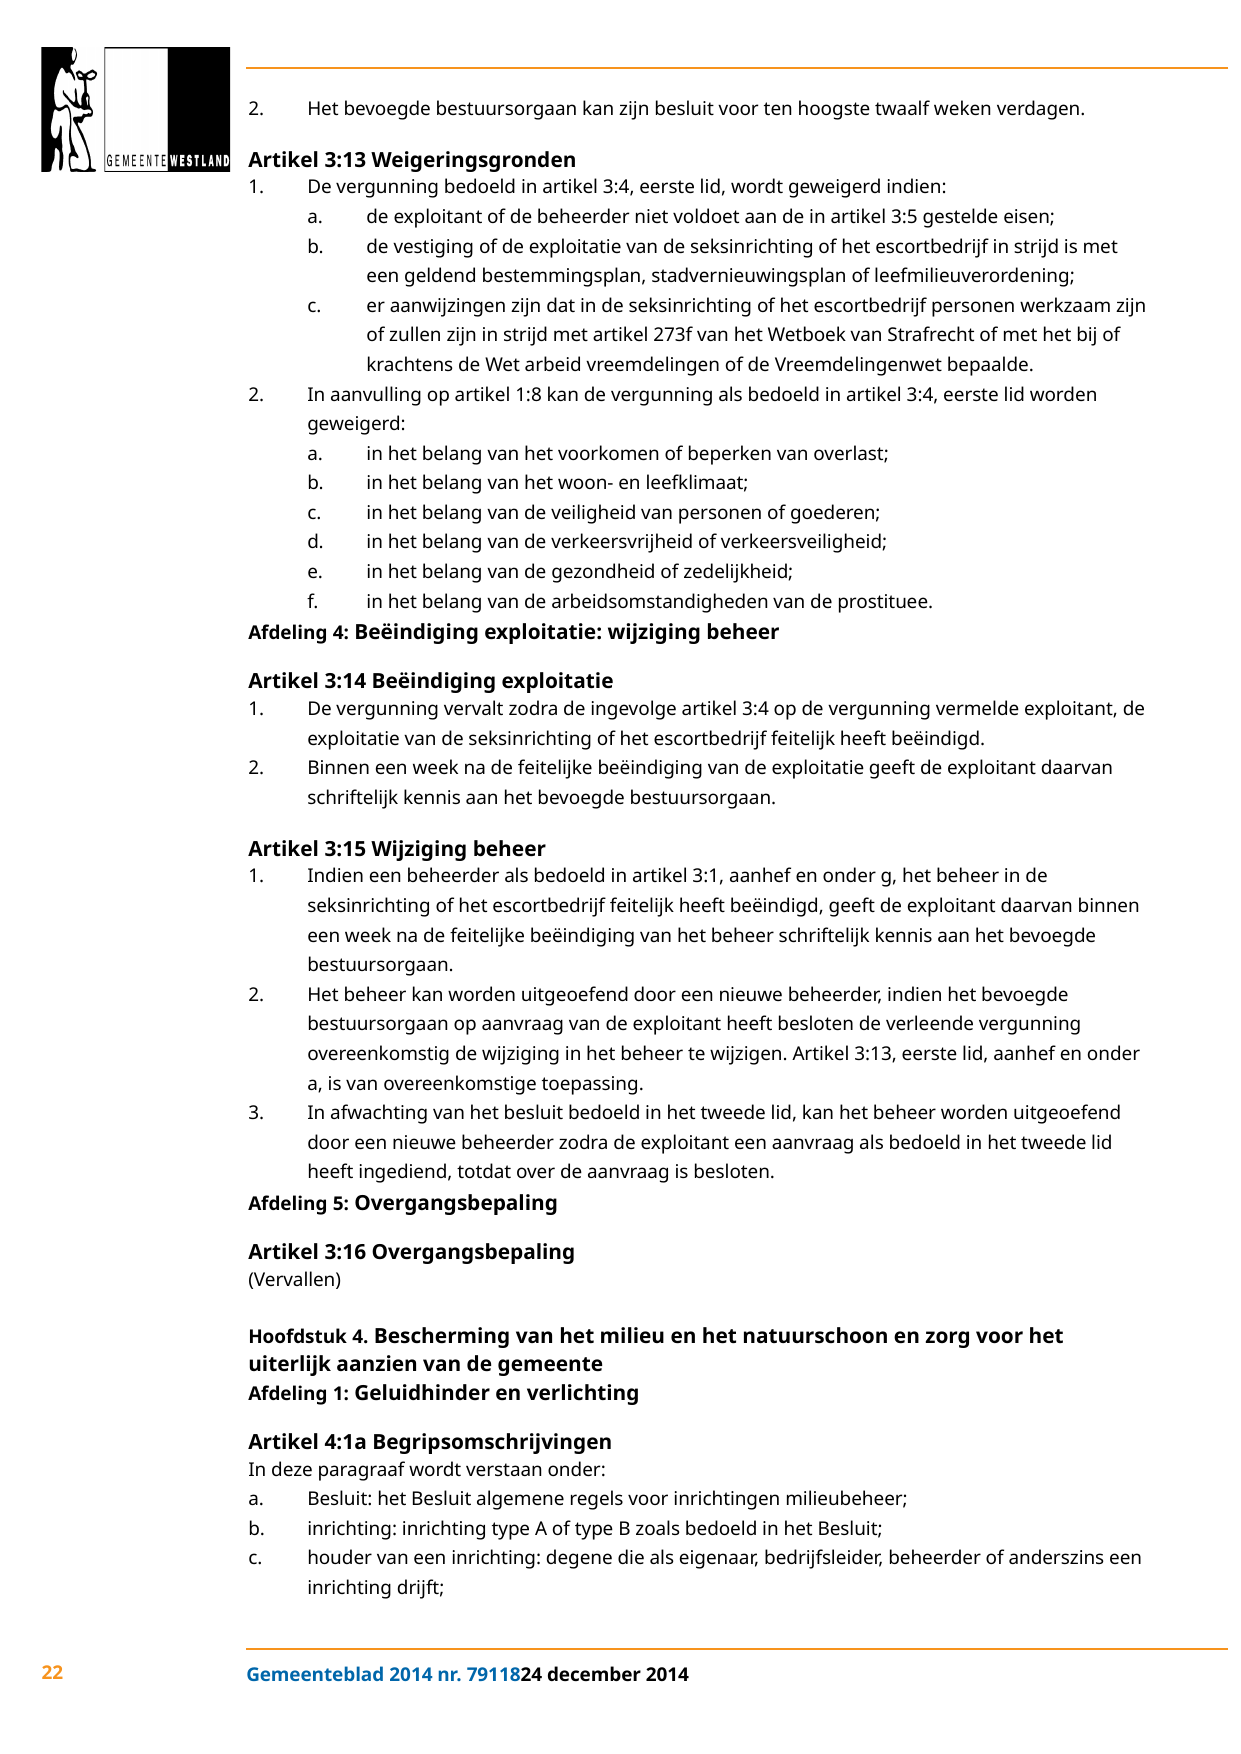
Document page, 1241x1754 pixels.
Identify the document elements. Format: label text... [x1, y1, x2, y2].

list de exploitant of de beheerder niet voldoet aan de in artikel 3:5 gestelde eisen; [307, 203, 1152, 229]
text Afdeling 4: Beëindiging exploitatie: wijziging beheer [248, 617, 1152, 646]
list de vestiging of de exploitatie van de seksinrichting of het escortbedrijf in strijd is met een geldend bestemmingsplan, stadvernieuwingsplan of leefmilieuverordening; [307, 233, 1152, 288]
list Binnen een week na de feitelijke beëindiging van de exploitatie geeft de exploitant daarvan schriftelijk kennis aan het bevoegde bestuursorgaan. [248, 754, 1152, 809]
list In afwachting van het besluit bedoeld in het tweede lid, kan het beheer worden uitgeoefend door een nieuwe beheerder zodra de exploitant een aanvraag als bedoeld in het tweede lid heeft ingediend, totdat over de aanvraag is besloten. [248, 1099, 1152, 1184]
text Artikel 3:16 Overgangsbepaling [248, 1237, 1152, 1266]
list er aanwijzingen zijn dat in de seksinrichting of het escortbedrijf personen werkzaam zijn of zullen zijn in strijd met artikel 273f van het Wetboek van Strafrecht of met het bij of krachtens de Wet arbeid vreemdelingen of de Vreemdelingenwet bepaalde. [307, 292, 1152, 377]
text Hoofdstuk 4. Bescherming van het milieu en het natuurschoon en zorg voor het uiterlijk aanzien van de gemeente [248, 1321, 1152, 1378]
list in het belang van de verkeersvrijheid of verkeersveiligheid; [307, 529, 1152, 554]
list in het belang van de gezondheid of zedelijkheid; [307, 558, 1152, 584]
list Het bevoegde bestuursorgaan kan zijn besluit voor ten hoogste twaalf weken verdagen. [248, 95, 1152, 121]
text Artikel 3:14 Beëindiging exploitatie [248, 667, 1152, 695]
text Artikel 4:1a Begripsomschrijvingen [248, 1427, 1152, 1456]
list in het belang van het voorkomen of beperken van overlast; [307, 440, 1152, 466]
list De vergunning bedoeld in artikel 3:4, eerste lid, wordt geweigerd indien: [248, 174, 1152, 199]
list in het belang van de arbeidsomstandigheden van de prostituee. [307, 588, 1152, 613]
list De vergunning vervalt zodra de ingevolge artikel 3:4 op de vergunning vermelde exploitant, de exploitatie van de seksinrichting of het escortbedrijf feitelijk heeft beëindigd. [248, 695, 1152, 750]
list houder van een inrichting: degene die als eigenaar, bedrijfsleider, beheerder of anderszins een inrichting drijft; [248, 1544, 1152, 1600]
text Afdeling 5: Overgangsbepaling [248, 1188, 1152, 1217]
list in het belang van de veiligheid van personen of goederen; [307, 499, 1152, 525]
text Artikel 3:13 Weigeringsgronden [248, 145, 1152, 174]
list Indien een beheerder als bedoeld in artikel 3:1, aanhef en onder g, het beheer in de seksinrichting of het escortbedrijf feitelijk heeft beëindigd, geeft de exploitant daarvan binnen een week na de feitelijke beëindiging van het beheer schriftelijk kennis aan het bevoegde bestuursorgaan. [248, 863, 1152, 977]
list inrichting: inrichting type A of type B zoals bedoeld in het Besluit; [248, 1515, 1152, 1541]
text In deze paragraaf wordt verstaan onder: [248, 1456, 1152, 1481]
list In aanvulling op artikel 1:8 kan de vergunning als bedoeld in artikel 3:4, eerste lid worden geweigerd: [248, 381, 1152, 436]
text Artikel 3:15 Wijziging beheer [248, 834, 1152, 863]
list in het belang van het woon- en leefklimaat; [307, 469, 1152, 495]
list Besluit: het Besluit algemene regels voor inrichtingen milieubeheer; [248, 1485, 1152, 1511]
picture [41, 47, 231, 172]
text (Vervallen) [248, 1266, 1152, 1292]
list Het beheer kan worden uitgeoefend door een nieuwe beheerder, indien het bevoegde bestuursorgaan op aanvraag van de exploitant heeft besloten de verleende vergunning overeenkomstig de wijziging in het beheer te wijzigen. Artikel 3:13, eerste lid, aanhef en onder a, is van overeenkomstige toepassing. [248, 981, 1152, 1096]
text Afdeling 1: Geluidhinder en verlichting [248, 1378, 1152, 1406]
